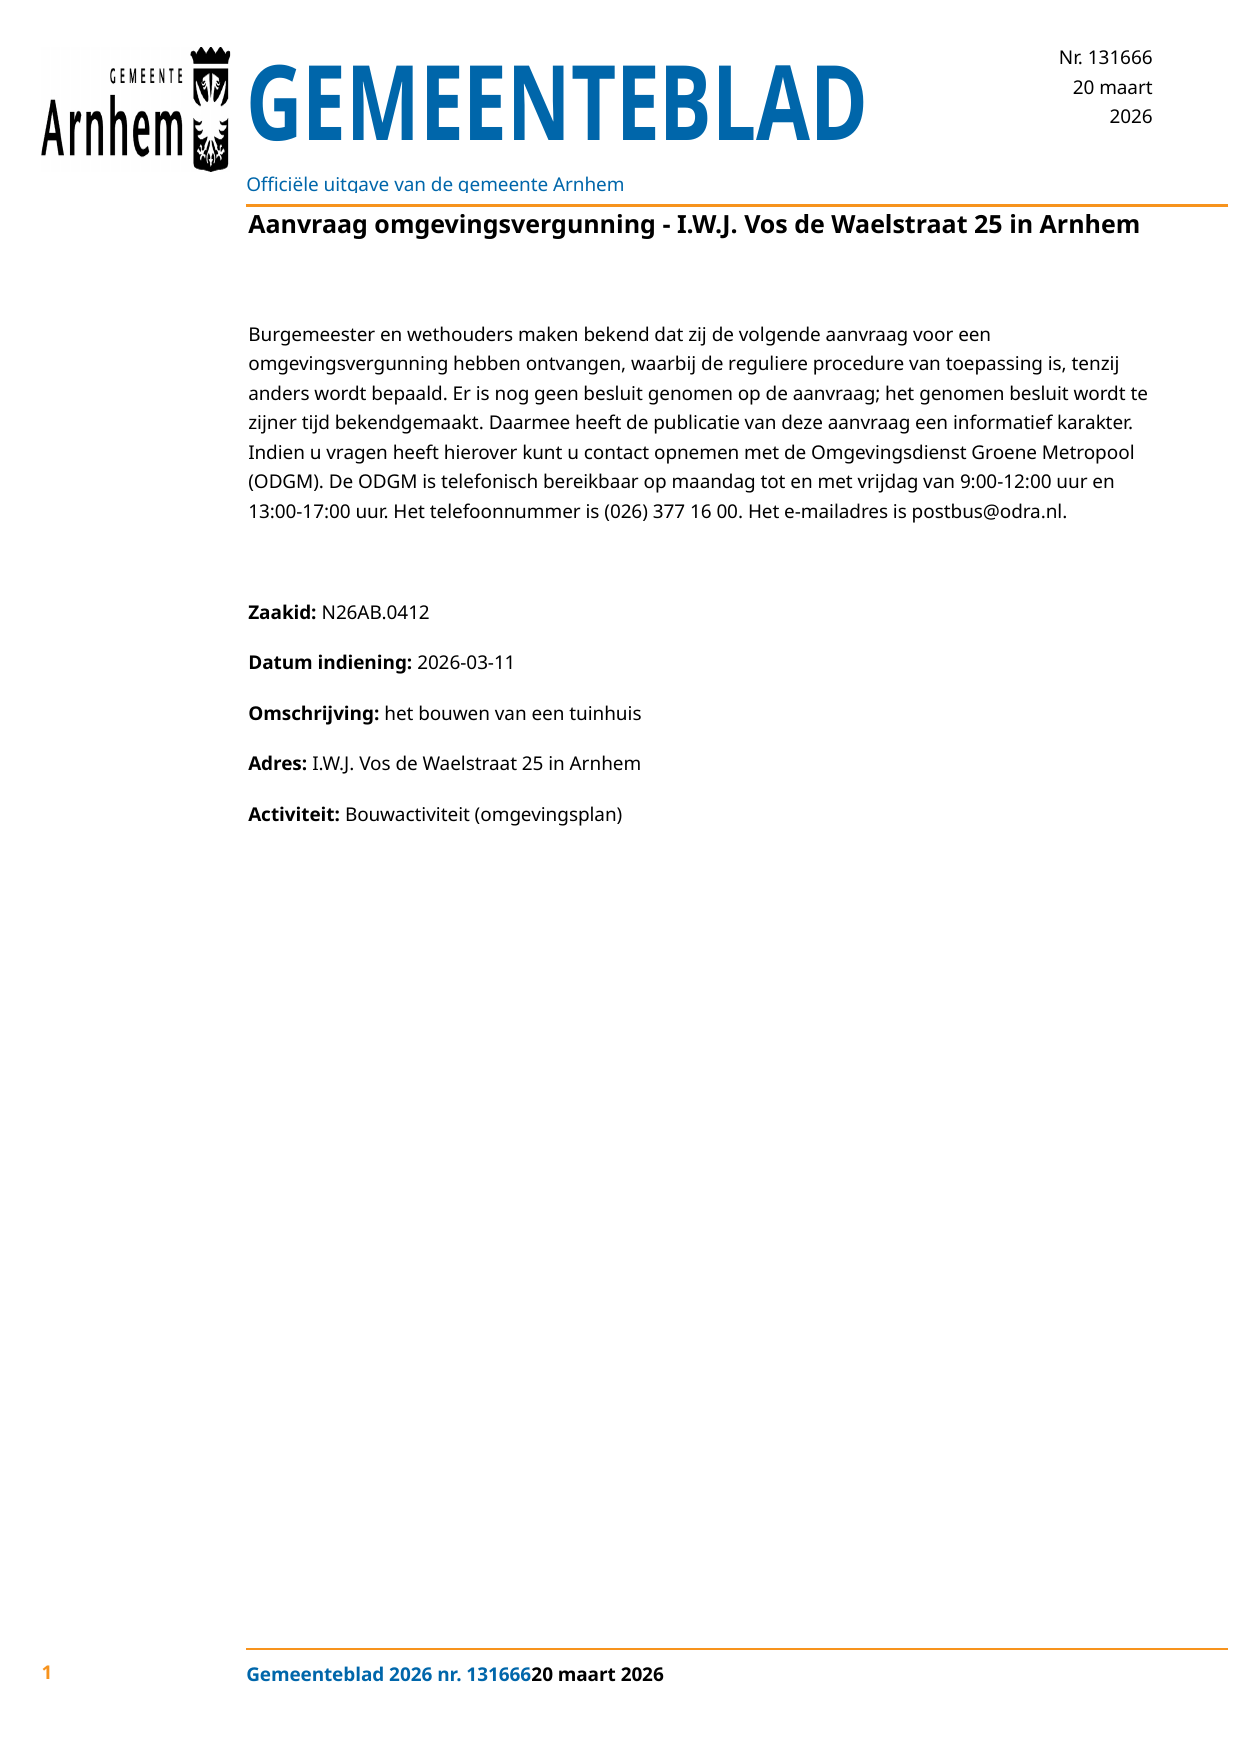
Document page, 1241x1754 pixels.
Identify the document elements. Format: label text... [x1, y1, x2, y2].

text Datum indiening: 2026-03-11 [248, 649, 1152, 675]
text Burgemeester en wethouders maken bekend dat zij de volgende aanvraag voor een omgevingsvergunning hebben ontvangen, waarbij de reguliere procedure van toepassing is, tenzij anders wordt bepaald. Er is nog geen besluit genomen op de aanvraag; het genomen besluit wordt te zijner tijd bekendgemaakt. Daarmee heeft de publicatie van deze aanvraag een informatief karakter. Indien u vragen heeft hierover kunt u contact opnemen met de Omgevingsdienst Groene Metropool (ODGM). De ODGM is telefonisch bereikbaar op maandag tot en met vrijdag van 9:00-12:00 uur en 13:00-17:00 uur. Het telefoonnummer is (026) 377 16 00. Het e-mailadres is postbus@odra.nl. [248, 321, 1152, 524]
picture [41, 47, 231, 172]
text Activiteit: Bouwactiviteit (omgevingsplan) [248, 801, 1152, 826]
text Zaakid: N26AB.0412 [248, 599, 1152, 625]
text Aanvraag omgevingsvergunning - I.W.J. Vos de Waelstraat 25 in Arnhem [248, 207, 1152, 241]
text Adres: I.W.J. Vos de Waelstraat 25 in Arnhem [248, 750, 1152, 776]
text Omschrijving: het bouwen van een tuinhuis [248, 700, 1152, 726]
